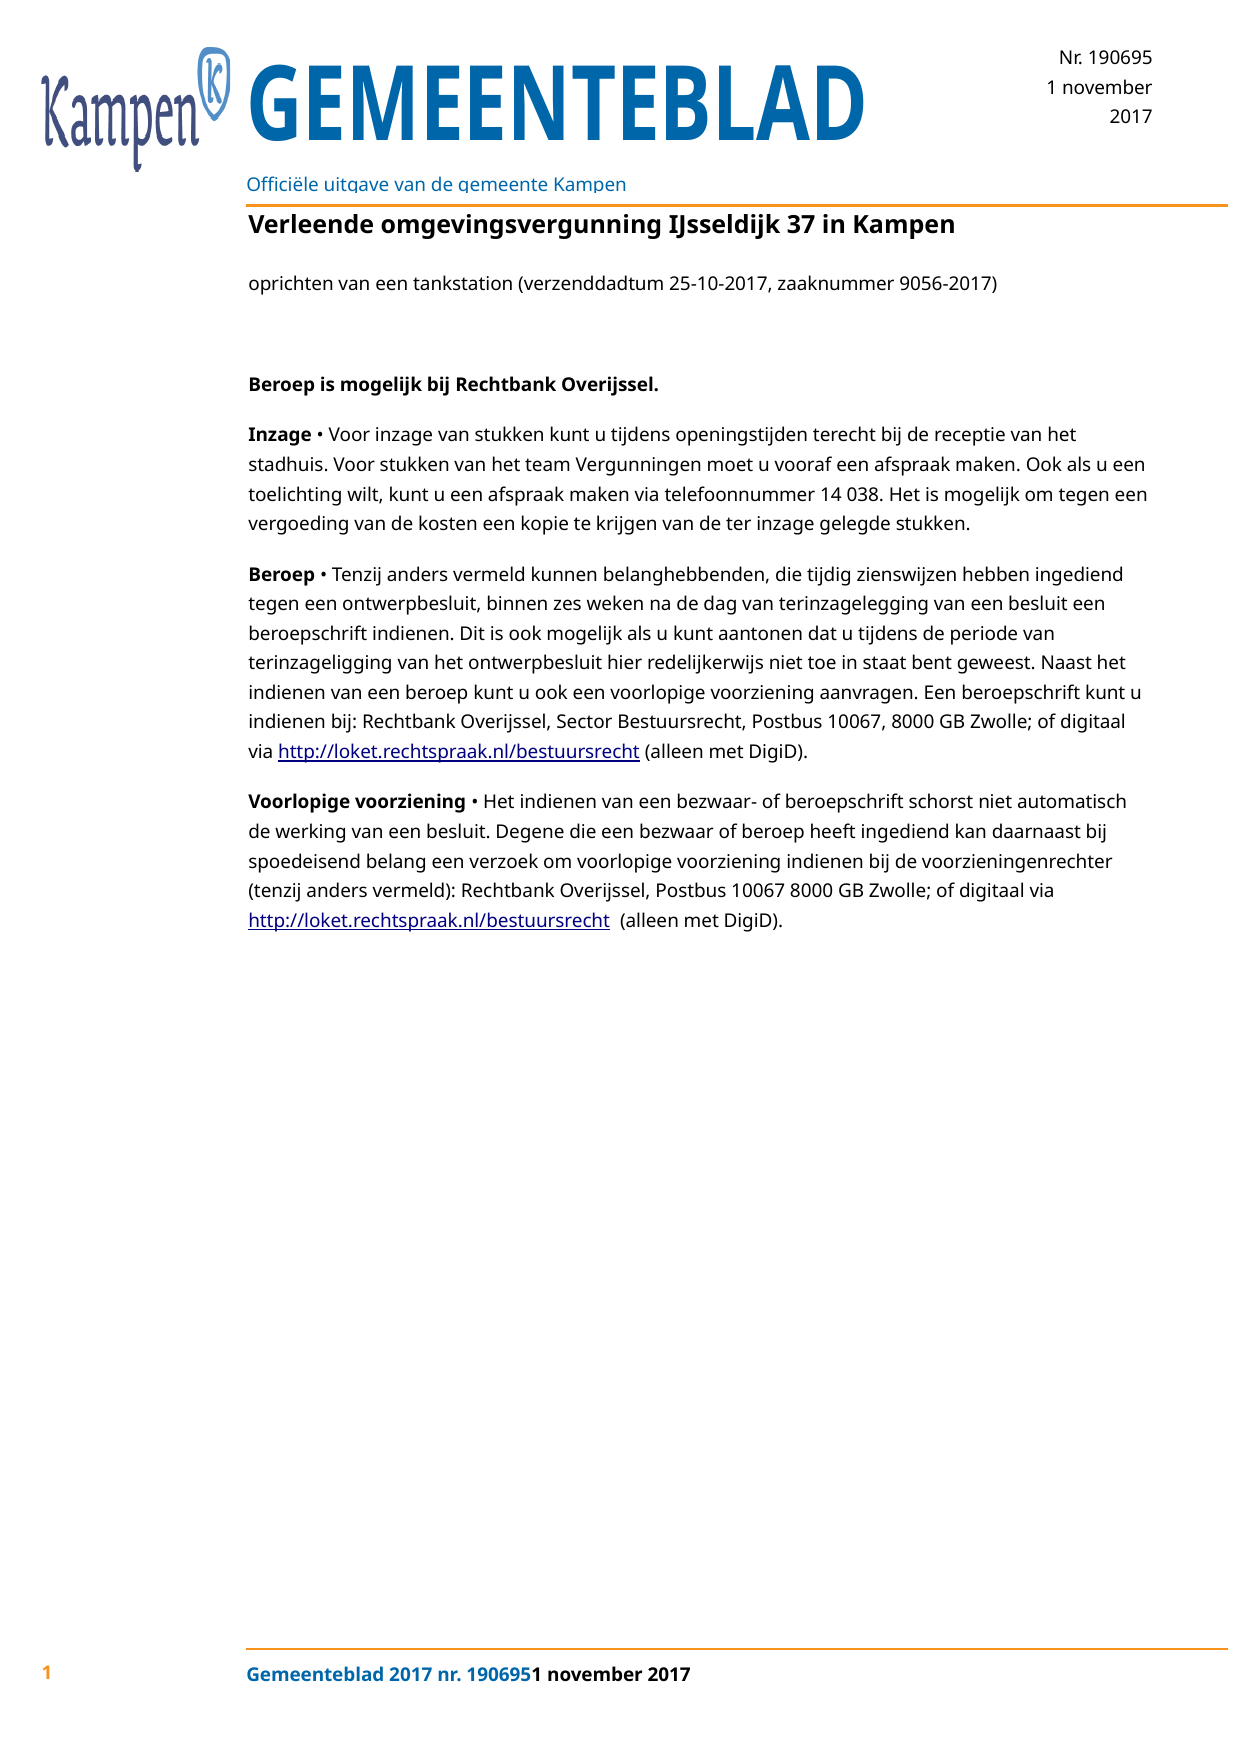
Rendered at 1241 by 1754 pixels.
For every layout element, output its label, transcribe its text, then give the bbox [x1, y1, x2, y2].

text Beroep • Tenzij anders vermeld kunnen belanghebbenden, die tijdig zienswijzen hebben ingediend tegen een ontwerpbesluit, binnen zes weken na de dag van terinzagelegging van een besluit een beroepschrift indienen. Dit is ook mogelijk als u kunt aantonen dat u tijdens de periode van terinzageligging van het ontwerpbesluit hier redelijkerwijs niet toe in staat bent geweest. Naast het indienen van een beroep kunt u ook een voorlopige voorziening aanvragen. Een beroepschrift kunt u indienen bij: Rechtbank Overijssel, Sector Bestuursrecht, Postbus 10067, 8000 GB Zwolle; of digitaal via http://loket.rechtspraak.nl/bestuursrecht (alleen met DigiD). [248, 561, 1152, 764]
picture [41, 47, 231, 172]
text oprichten van een tankstation (verzenddadtum 25-10-2017, zaaknummer 9056-2017) [248, 270, 1152, 296]
text Voorlopige voorziening • Het indienen van een bezwaar- of beroepschrift schorst niet automatisch de werking van een besluit. Degene die een bezwaar of beroep heeft ingediend kan daarnaast bij spoedeisend belang een verzoek om voorlopige voorziening indienen bij de voorzieningenrechter (tenzij anders vermeld): Rechtbank Overijssel, Postbus 10067 8000 GB Zwolle; of digitaal via http://loket.rechtspraak.nl/bestuursrecht (alleen met DigiD). [248, 789, 1152, 933]
text Inzage • Voor inzage van stukken kunt u tijdens openingstijden terecht bij de receptie van het stadhuis. Voor stukken van het team Vergunningen moet u vooraf een afspraak maken. Ook als u een toelichting wilt, kunt u een afspraak maken via telefoonnummer 14 038. Het is mogelijk om tegen een vergoeding van de kosten een kopie te krijgen van de ter inzage gelegde stukken. [248, 422, 1152, 536]
text Verleende omgevingsvergunning IJsseldijk 37 in Kampen [248, 207, 1152, 241]
text Beroep is mogelijk bij Rechtbank Overijssel. [248, 371, 1152, 397]
